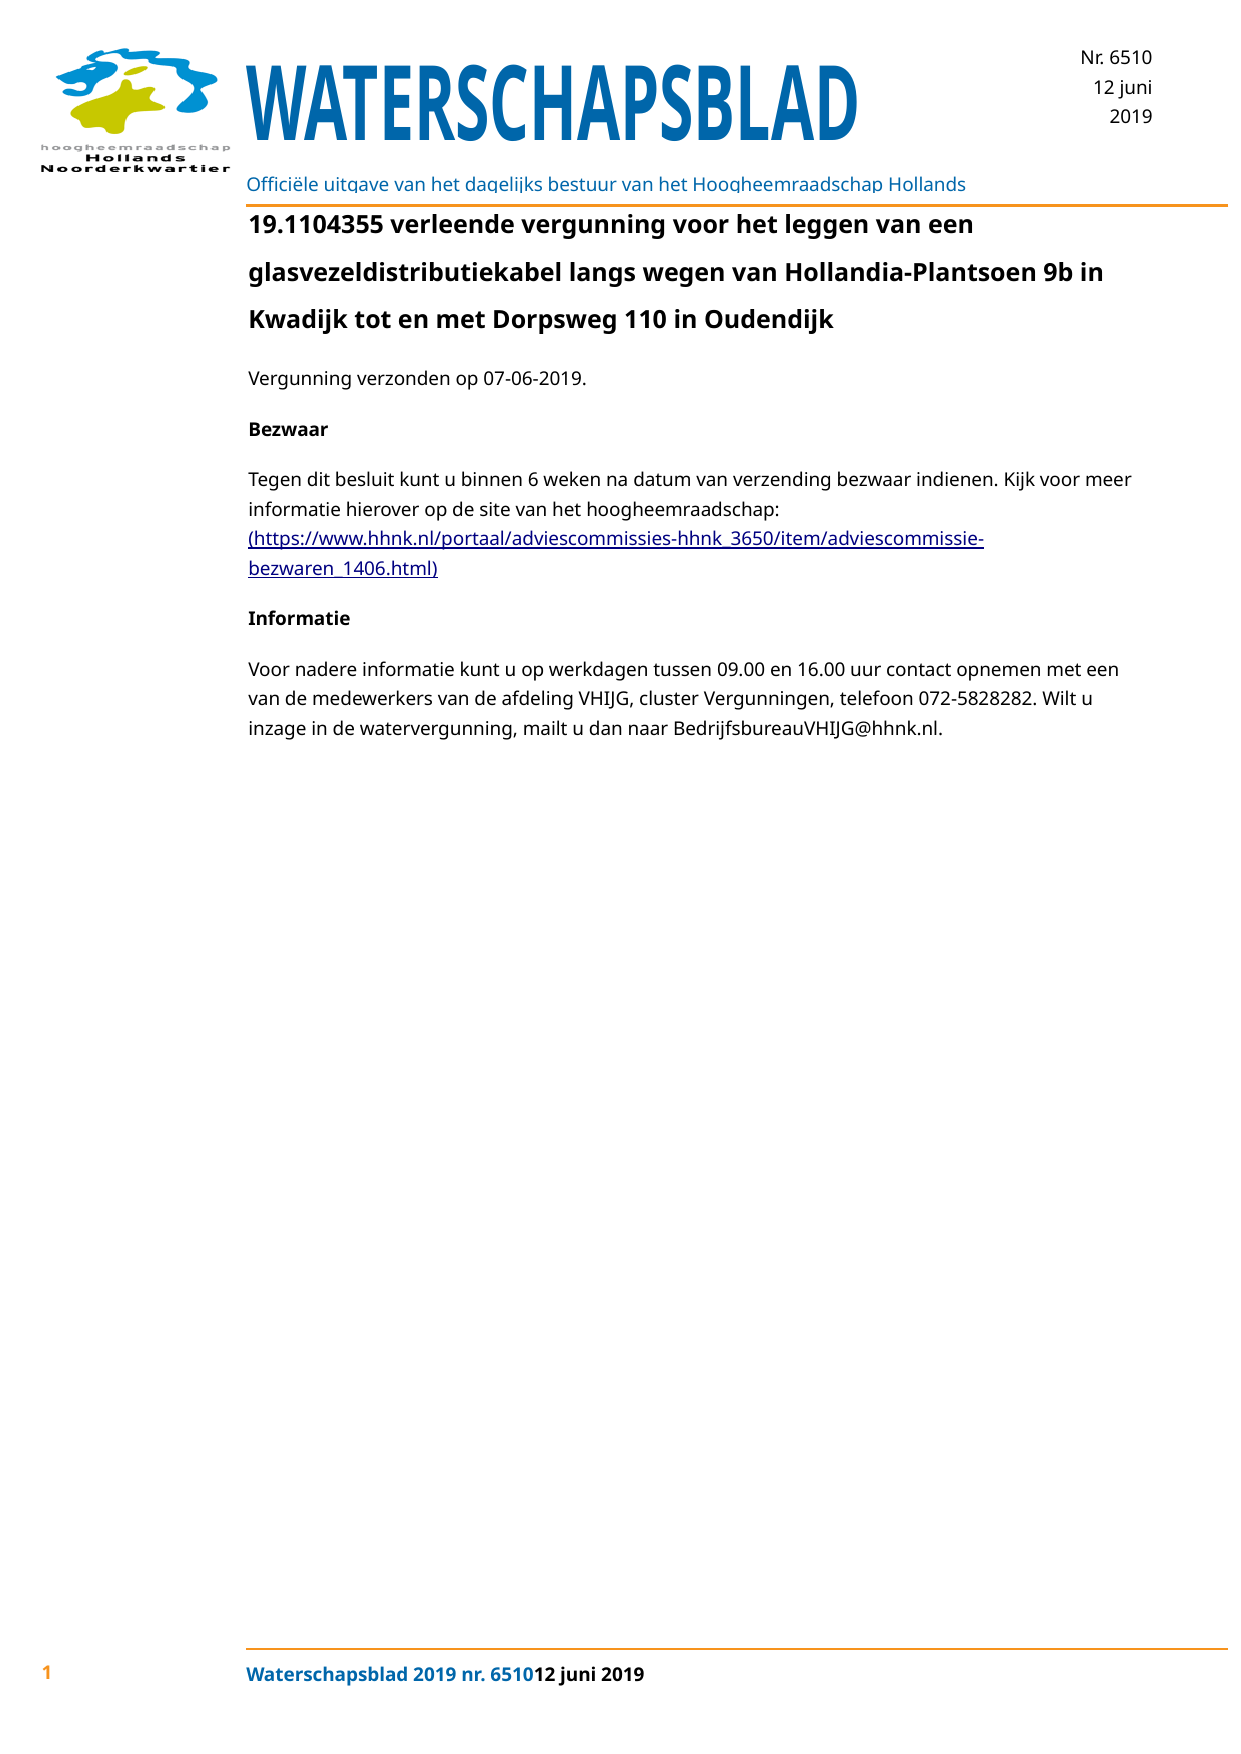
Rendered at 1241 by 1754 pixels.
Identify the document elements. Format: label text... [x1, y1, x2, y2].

text Voor nadere informatie kunt u op werkdagen tussen 09.00 en 16.00 uur contact opnemen met een van de medewerkers van de afdeling VHIJG, cluster Vergunningen, telefoon 072-5828282. Wilt u inzage in de watervergunning, mailt u dan naar BedrijfsbureauVHIJG@hhnk.nl. [248, 656, 1152, 741]
text Vergunning verzonden op 07-06-2019. [248, 366, 1152, 391]
text 19.1104355 verleende vergunning voor het leggen van een glasvezeldistributiekabel langs wegen van Hollandia-Plantsoen 9b in Kwadijk tot en met Dorpsweg 110 in Oudendijk [248, 207, 1152, 336]
text Informatie [248, 606, 1152, 631]
picture [41, 47, 231, 172]
text Tegen dit besluit kunt u binnen 6 weken na datum van verzending bezwaar indienen. Kijk voor meer informatie hierover op de site van het hoogheemraadschap: (https://www.hhnk.nl/portaal/adviescommissies-hhnk_3650/item/adviescommissie-bezwaren_1406.html) [248, 466, 1152, 581]
text Bezwaar [248, 416, 1152, 442]
